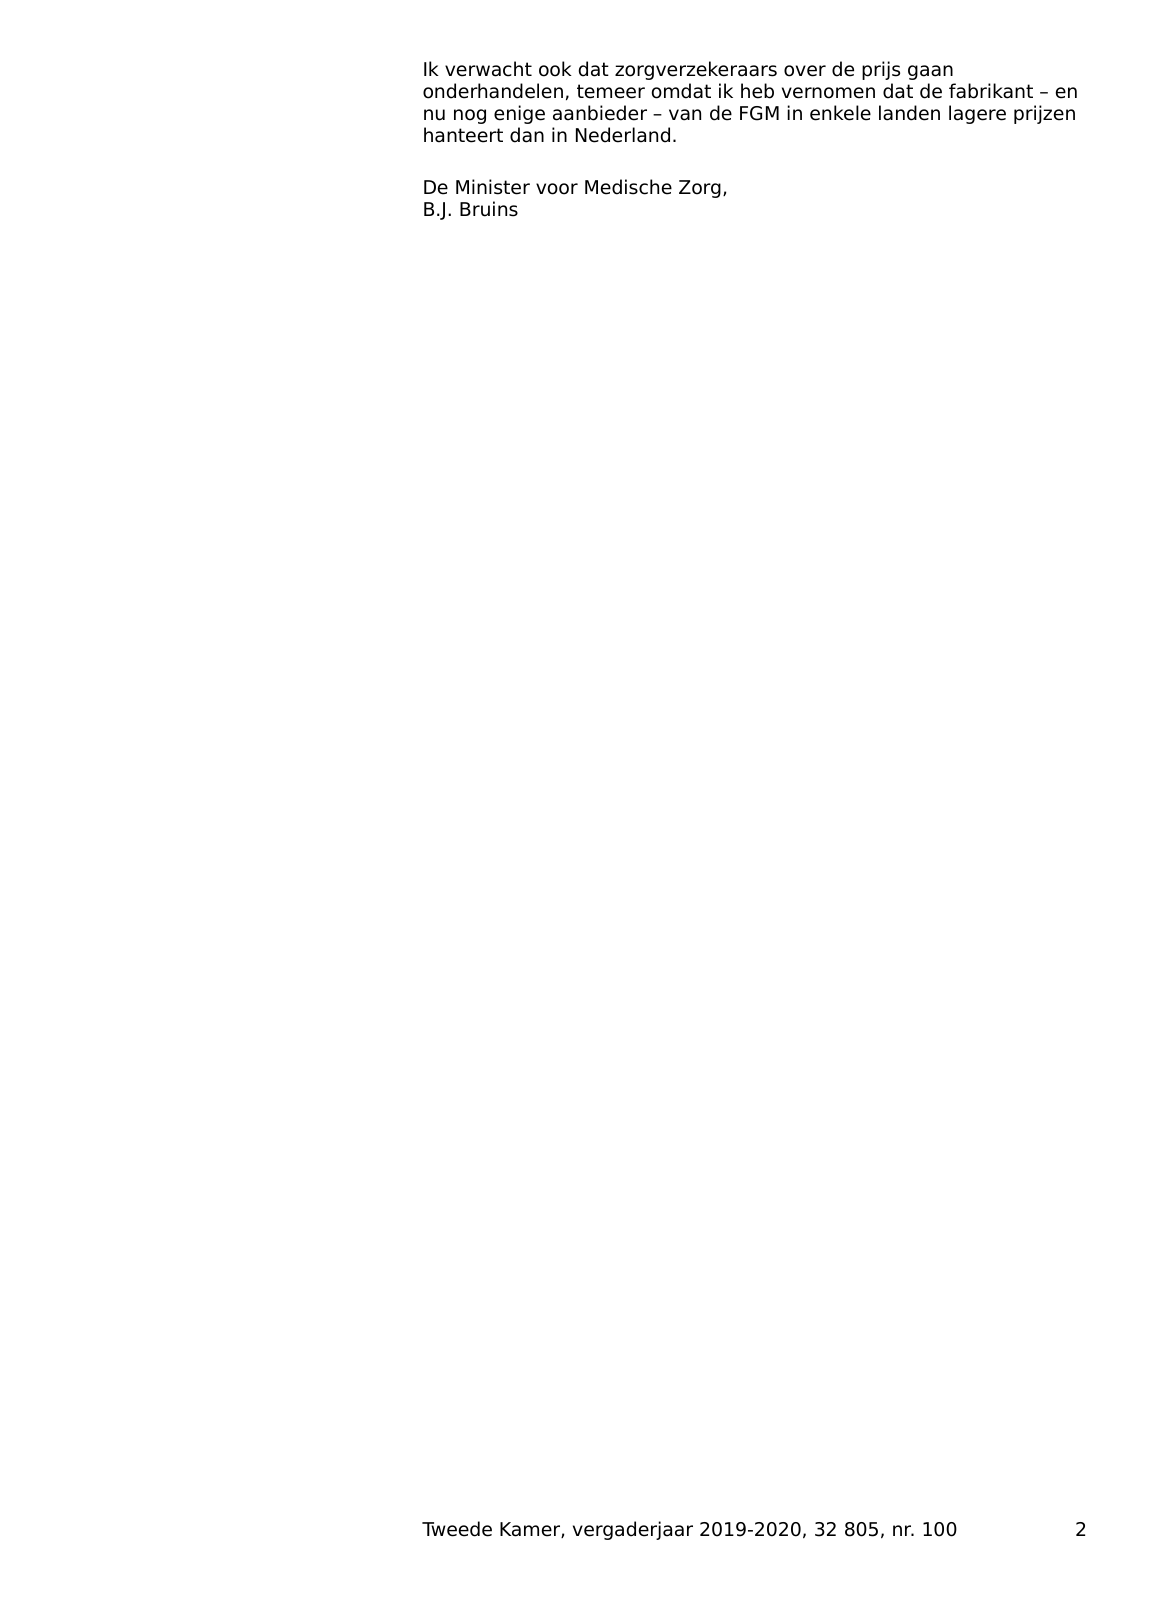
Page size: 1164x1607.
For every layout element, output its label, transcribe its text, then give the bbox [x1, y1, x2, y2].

text Ik verwacht ook dat zorgverzekeraars over de prijs gaan onderhandelen, temeer omdat ik heb vernomen dat de fabrikant – en nu nog enige aanbieder – van de FGM in enkele landen lagere prijzen hanteert dan in Nederland. [422, 59, 1087, 147]
text De Minister voor Medische Zorg, B.J. Bruins [422, 177, 1087, 221]
